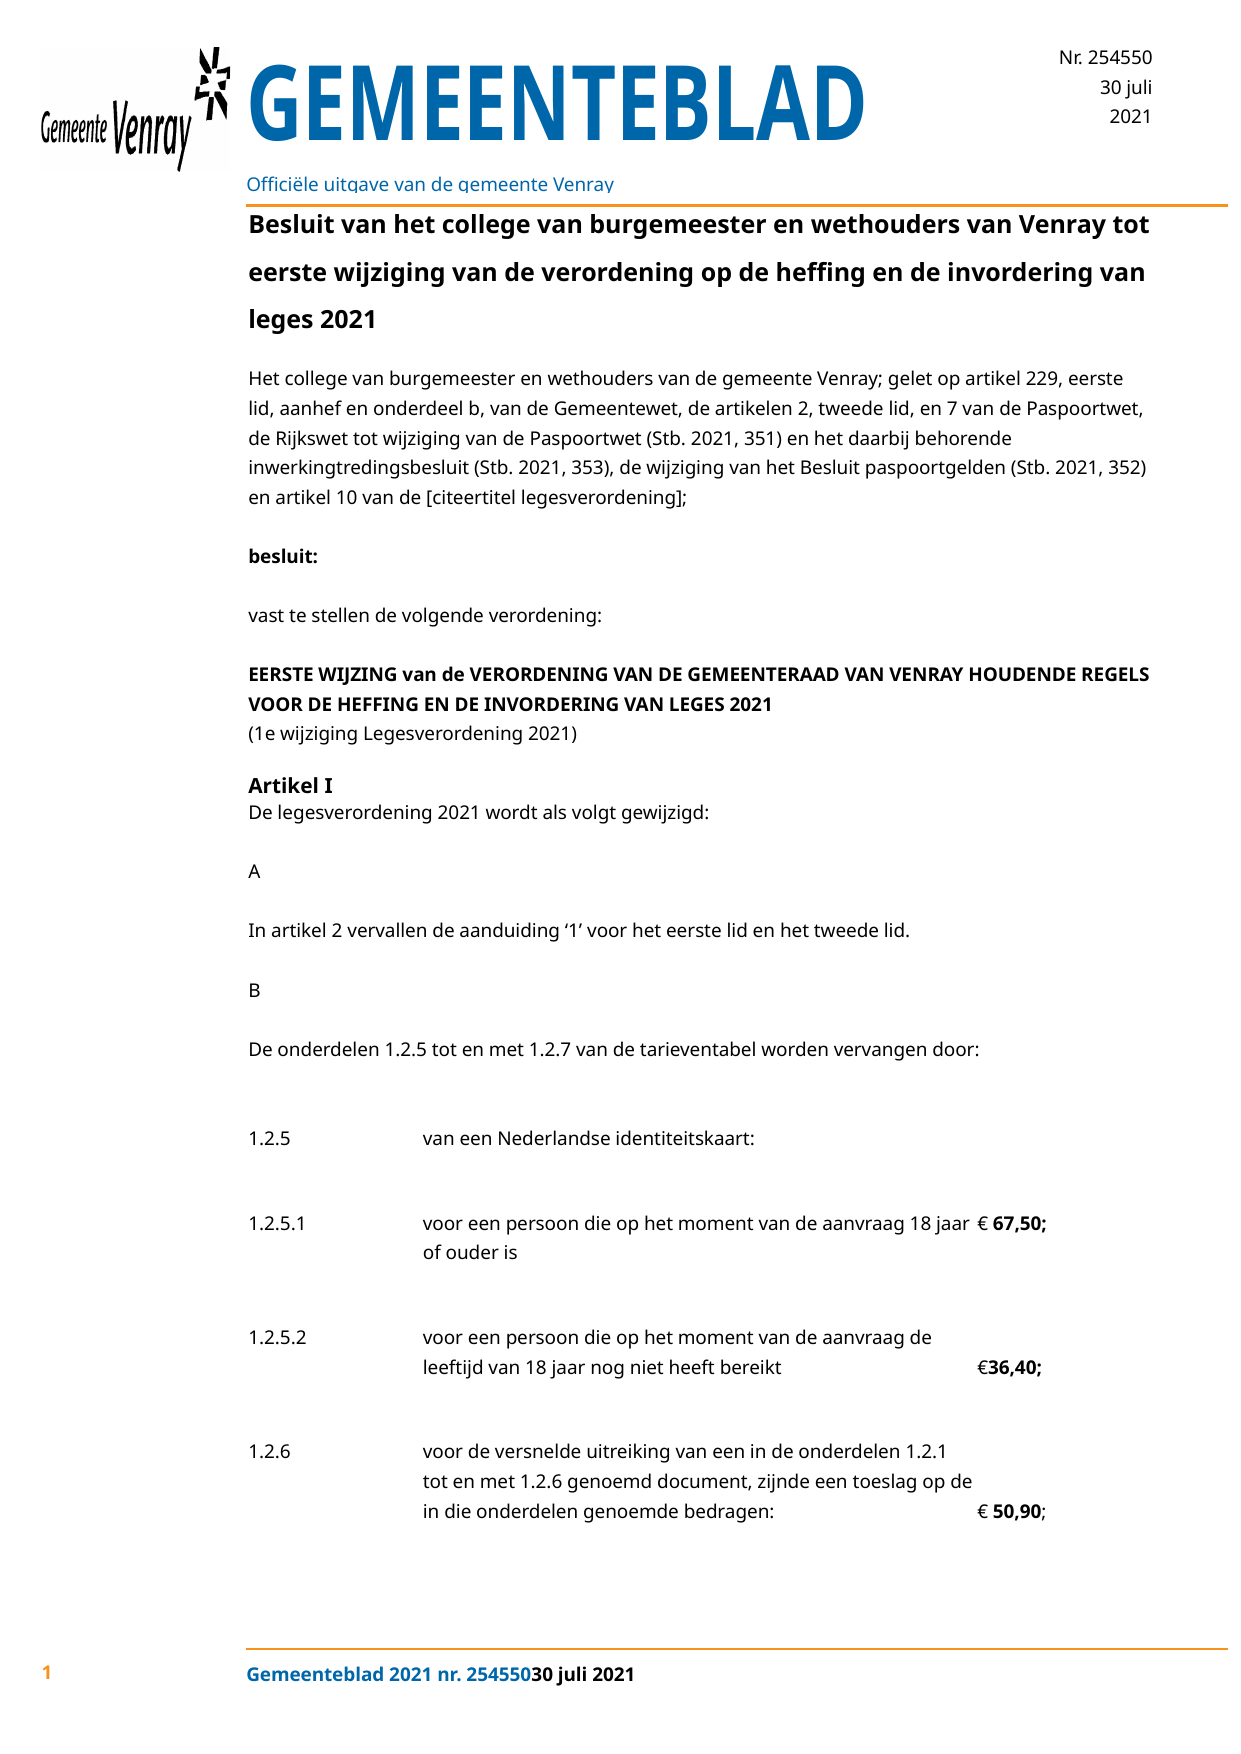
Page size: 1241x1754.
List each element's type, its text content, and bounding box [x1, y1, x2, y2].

text Besluit van het college van burgemeester en wethouders van Venray tot eerste wijziging van de verordening op de heffing en de invordering van leges 2021 [248, 207, 1152, 336]
text besluit: [248, 543, 1152, 569]
table_cell 1.2.5.2 [248, 1295, 423, 1409]
text In artikel 2 vervallen de aanduiding ‘1’ voor het eerste lid en het tweede lid. [248, 918, 1152, 943]
table_cell 1.2.5.1 [248, 1180, 423, 1295]
table_cell € 50,90; [977, 1409, 1152, 1553]
text De onderdelen 1.2.5 tot en met 1.2.7 van de tarieventabel worden vervangen door: [248, 1036, 1152, 1062]
table_cell €36,40; [977, 1295, 1152, 1409]
text B [248, 977, 1152, 1003]
table_header [977, 1095, 1152, 1180]
text EERSTE WIJZING van de VERORDENING VAN DE GEMEENTERAAD VAN VENRAY HOUDENDE REGELS VOOR DE HEFFING EN DE INVORDERING VAN LEGES 2021 [248, 661, 1152, 717]
text A [248, 858, 1152, 884]
table_header 1.2.5 [248, 1095, 423, 1180]
text (1e wijziging Legesverordening 2021) [248, 721, 1152, 746]
text Het college van burgemeester en wethouders van de gemeente Venray; gelet op artikel 229, eerste lid, aanhef en onderdeel b, van de Gemeentewet, de artikelen 2, tweede lid, en 7 van de Paspoortwet, de Rijkswet tot wijziging van de Paspoortwet (Stb. 2021, 351) en het daarbij behorende inwerkingtredingsbesluit (Stb. 2021, 353), de wijziging van het Besluit paspoortgelden (Stb. 2021, 352) en artikel 10 van de [citeertitel legesverordening]; [248, 366, 1152, 509]
picture [41, 47, 231, 172]
table_header van een Nederlandse identiteitskaart: [423, 1095, 977, 1180]
table_cell voor een persoon die op het moment van de aanvraag de leeftijd van 18 jaar nog niet heeft bereikt [423, 1295, 977, 1409]
text Artikel I [248, 771, 1152, 799]
table_cell 1.2.6 [248, 1409, 423, 1553]
text vast te stellen de volgende verordening: [248, 602, 1152, 628]
text De legesverordening 2021 wordt als volgt gewijzigd: [248, 799, 1152, 825]
table_cell voor een persoon die op het moment van de aanvraag 18 jaar of ouder is [423, 1180, 977, 1295]
table_cell € 67,50; [977, 1180, 1152, 1295]
table_cell voor de versnelde uitreiking van een in de onderdelen 1.2.1 tot en met 1.2.6 genoemd document, zijnde een toeslag op de in die onderdelen genoemde bedragen: [423, 1409, 977, 1553]
